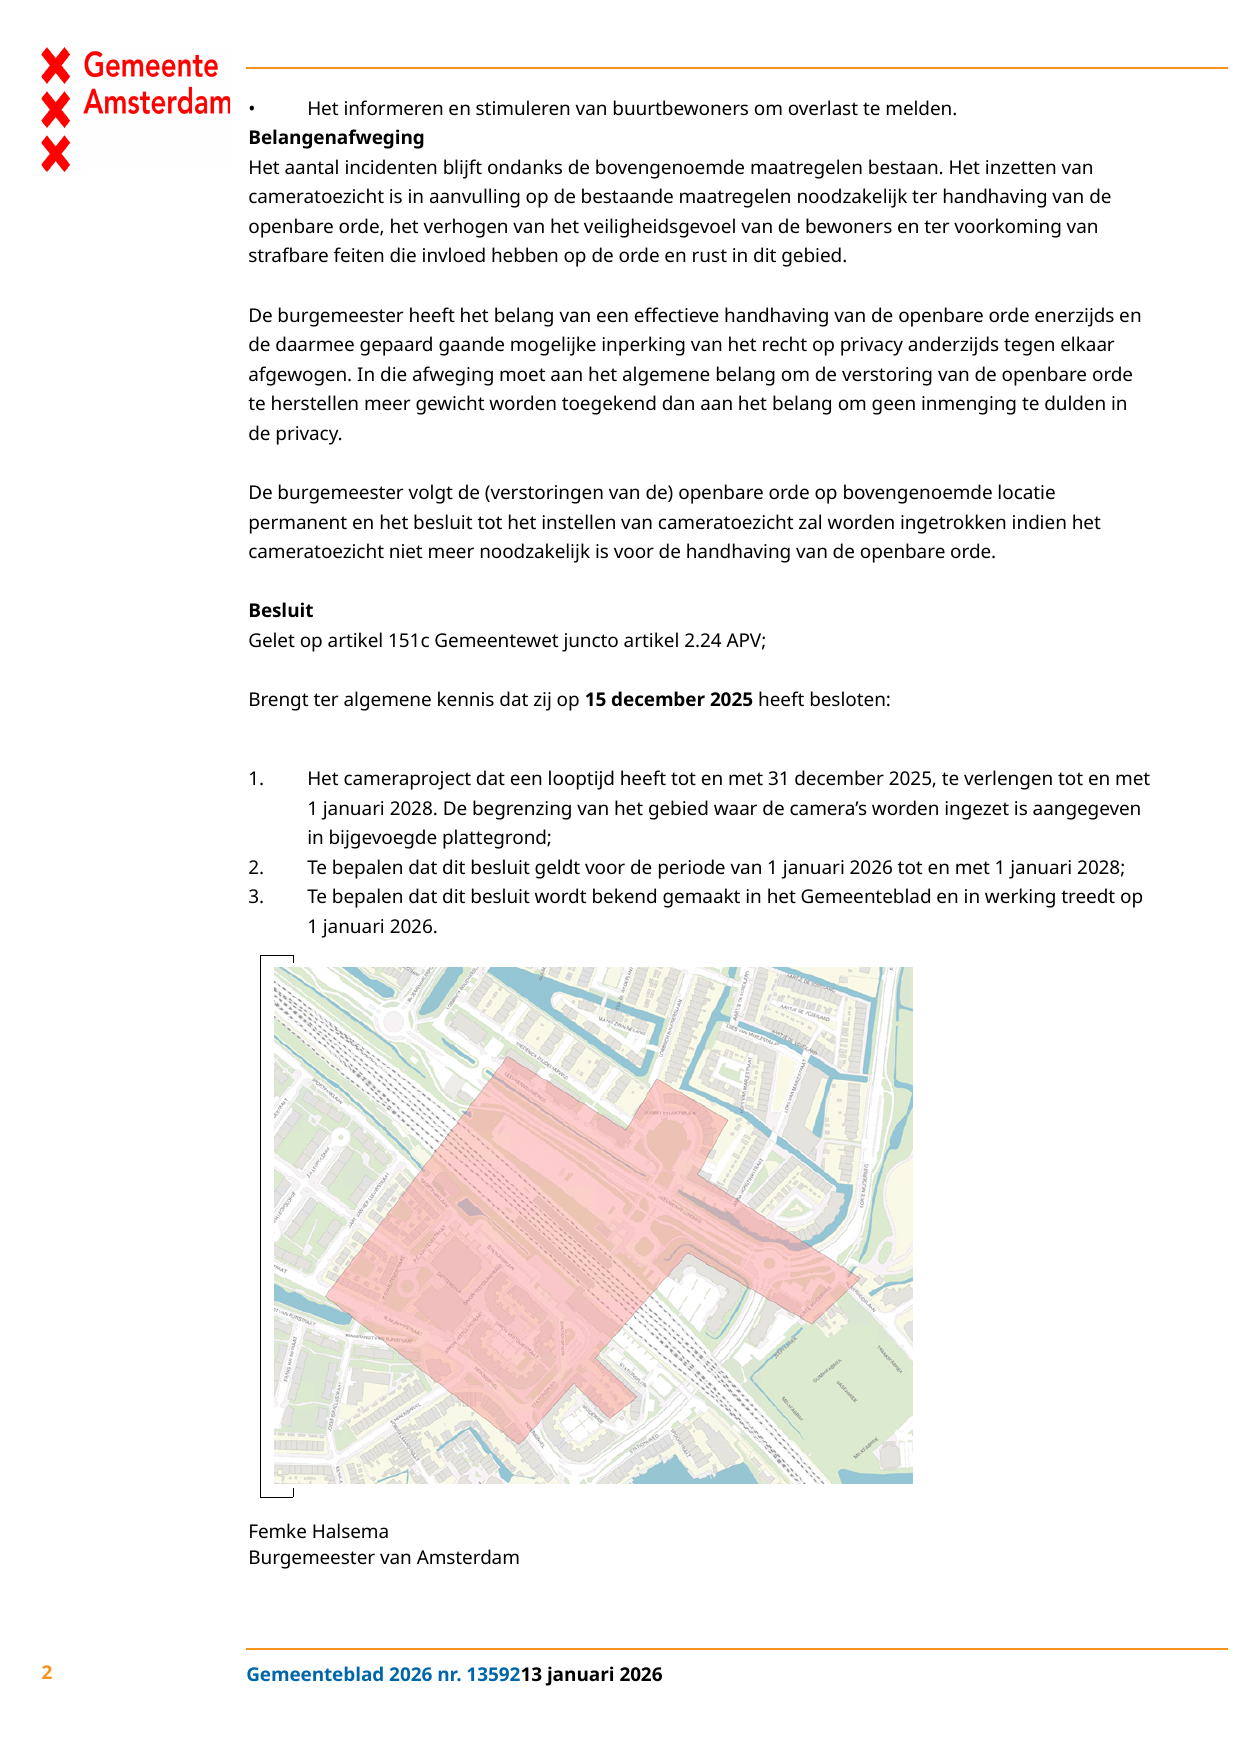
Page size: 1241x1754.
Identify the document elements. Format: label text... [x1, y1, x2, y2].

text Belangenafweging [248, 124, 1152, 150]
text De burgemeester volgt de (verstoringen van de) openbare orde op bovengenoemde locatie [248, 479, 1152, 505]
picture [268, 963, 919, 1488]
text Het aantal incidenten blijft ondanks de bovengenoemde maatregelen bestaan. Het inzetten van cameratoezicht is in aanvulling op de bestaande maatregelen noodzakelijk ter handhaving van de openbare orde, het verhogen van het veiligheidsgevoel van de bewoners en ter voorkoming van strafbare feiten die invloed hebben op de orde en rust in dit gebied. [248, 154, 1152, 268]
list Het cameraproject dat een looptijd heeft tot en met 31 december 2025, te verlengen tot en met 1 januari 2028. De begrenzing van het gebied waar de camera’s worden ingezet is aangegeven in bijgevoegde plattegrond; [248, 765, 1152, 850]
text Besluit [248, 598, 1152, 623]
text Brengt ter algemene kennis dat zij op 15 december 2025 heeft besloten: [248, 686, 1152, 712]
list Te bepalen dat dit besluit geldt voor de periode van 1 januari 2026 tot en met 1 januari 2028; [248, 854, 1152, 880]
list Te bepalen dat dit besluit wordt bekend gemaakt in het Gemeenteblad en in werking treedt op 1 januari 2026. [248, 884, 1152, 939]
list Het informeren en stimuleren van buurtbewoners om overlast te melden. [248, 95, 1152, 121]
text Femke Halsema [248, 1518, 1152, 1544]
text Burgemeester van Amsterdam [248, 1544, 1152, 1570]
text De burgemeester heeft het belang van een effectieve handhaving van de openbare orde enerzijds en de daarmee gepaard gaande mogelijke inperking van het recht op privacy anderzijds tegen elkaar afgewogen. In die afweging moet aan het algemene belang om de verstoring van de openbare orde te herstellen meer gewicht worden toegekend dan aan het belang om geen inmenging te dulden in de privacy. [248, 302, 1152, 446]
picture [41, 47, 231, 172]
text permanent en het besluit tot het instellen van cameratoezicht zal worden ingetrokken indien het cameratoezicht niet meer noodzakelijk is voor de handhaving van de openbare orde. [248, 509, 1152, 564]
text Gelet op artikel 151c Gemeentewet juncto artikel 2.24 APV; [248, 627, 1152, 653]
